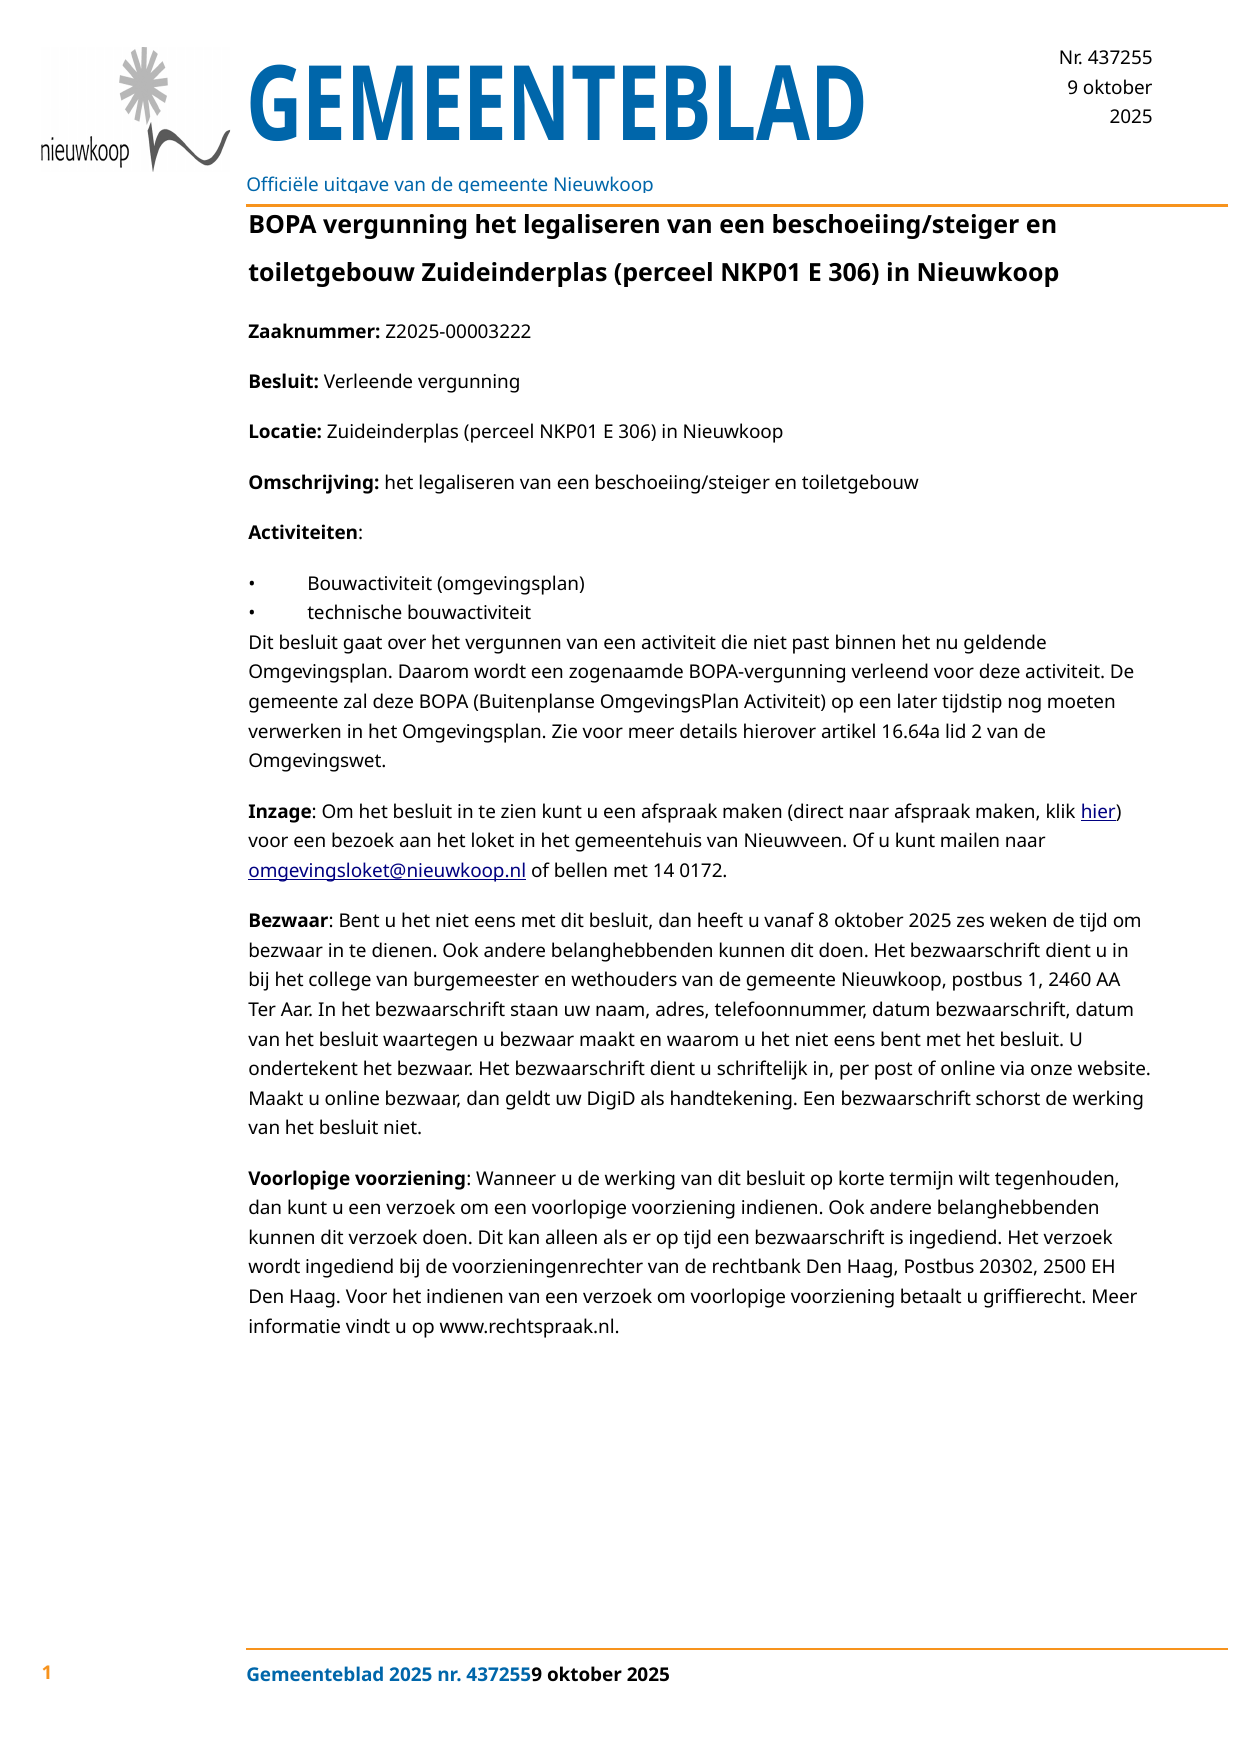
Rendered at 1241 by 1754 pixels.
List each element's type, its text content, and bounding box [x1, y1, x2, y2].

text Omschrijving: het legaliseren van een beschoeiing/steiger en toiletgebouw [248, 469, 1152, 495]
text Activiteiten: [248, 519, 1152, 545]
list technische bouwactiviteit [248, 599, 1152, 625]
text Inzage: Om het besluit in te zien kunt u een afspraak maken (direct naar afspraak maken, klik hier) voor een bezoek aan het loket in het gemeentehuis van Nieuwveen. Of u kunt mailen naar omgevingsloket@nieuwkoop.nl of bellen met 14 0172. [248, 798, 1152, 883]
picture [41, 47, 231, 172]
text Bezwaar: Bent u het niet eens met dit besluit, dan heeft u vanaf 8 oktober 2025 zes weken de tijd om bezwaar in te dienen. Ook andere belanghebbenden kunnen dit doen. Het bezwaarschrift dient u in bij het college van burgemeester en wethouders van de gemeente Nieuwkoop, postbus 1, 2460 AA Ter Aar. In het bezwaarschrift staan uw naam, adres, telefoonnummer, datum bezwaarschrift, datum van het besluit waartegen u bezwaar maakt en waarom u het niet eens bent met het besluit. U ondertekent het bezwaar. Het bezwaarschrift dient u schriftelijk in, per post of online via onze website. Maakt u online bezwaar, dan geldt uw DigiD als handtekening. Een bezwaarschrift schorst de werking van het besluit niet. [248, 907, 1152, 1140]
text Dit besluit gaat over het vergunnen van een activiteit die niet past binnen het nu geldende Omgevingsplan. Daarom wordt een zogenaamde BOPA-vergunning verleend voor deze activiteit. De gemeente zal deze BOPA (Buitenplanse OmgevingsPlan Activiteit) op een later tijdstip nog moeten verwerken in het Omgevingsplan. Zie voor meer details hierover artikel 16.64a lid 2 van de Omgevingswet. [248, 629, 1152, 773]
text BOPA vergunning het legaliseren van een beschoeiing/steiger en toiletgebouw Zuideinderplas (perceel NKP01 E 306) in Nieuwkoop [248, 207, 1152, 288]
text Besluit: Verleende vergunning [248, 368, 1152, 394]
text Zaaknummer: Z2025-00003222 [248, 318, 1152, 344]
text Voorlopige voorziening: Wanneer u de werking van dit besluit op korte termijn wilt tegenhouden, dan kunt u een verzoek om een voorlopige voorziening indienen. Ook andere belanghebbenden kunnen dit verzoek doen. Dit kan alleen als er op tijd een bezwaarschrift is ingediend. Het verzoek wordt ingediend bij de voorzieningenrechter van de rechtbank Den Haag, Postbus 20302, 2500 EH Den Haag. Voor het indienen van een verzoek om voorlopige voorziening betaalt u griffierecht. Meer informatie vindt u op www.rechtspraak.nl. [248, 1165, 1152, 1339]
text Locatie: Zuideinderplas (perceel NKP01 E 306) in Nieuwkoop [248, 419, 1152, 444]
list Bouwactiviteit (omgevingsplan) [248, 570, 1152, 596]
